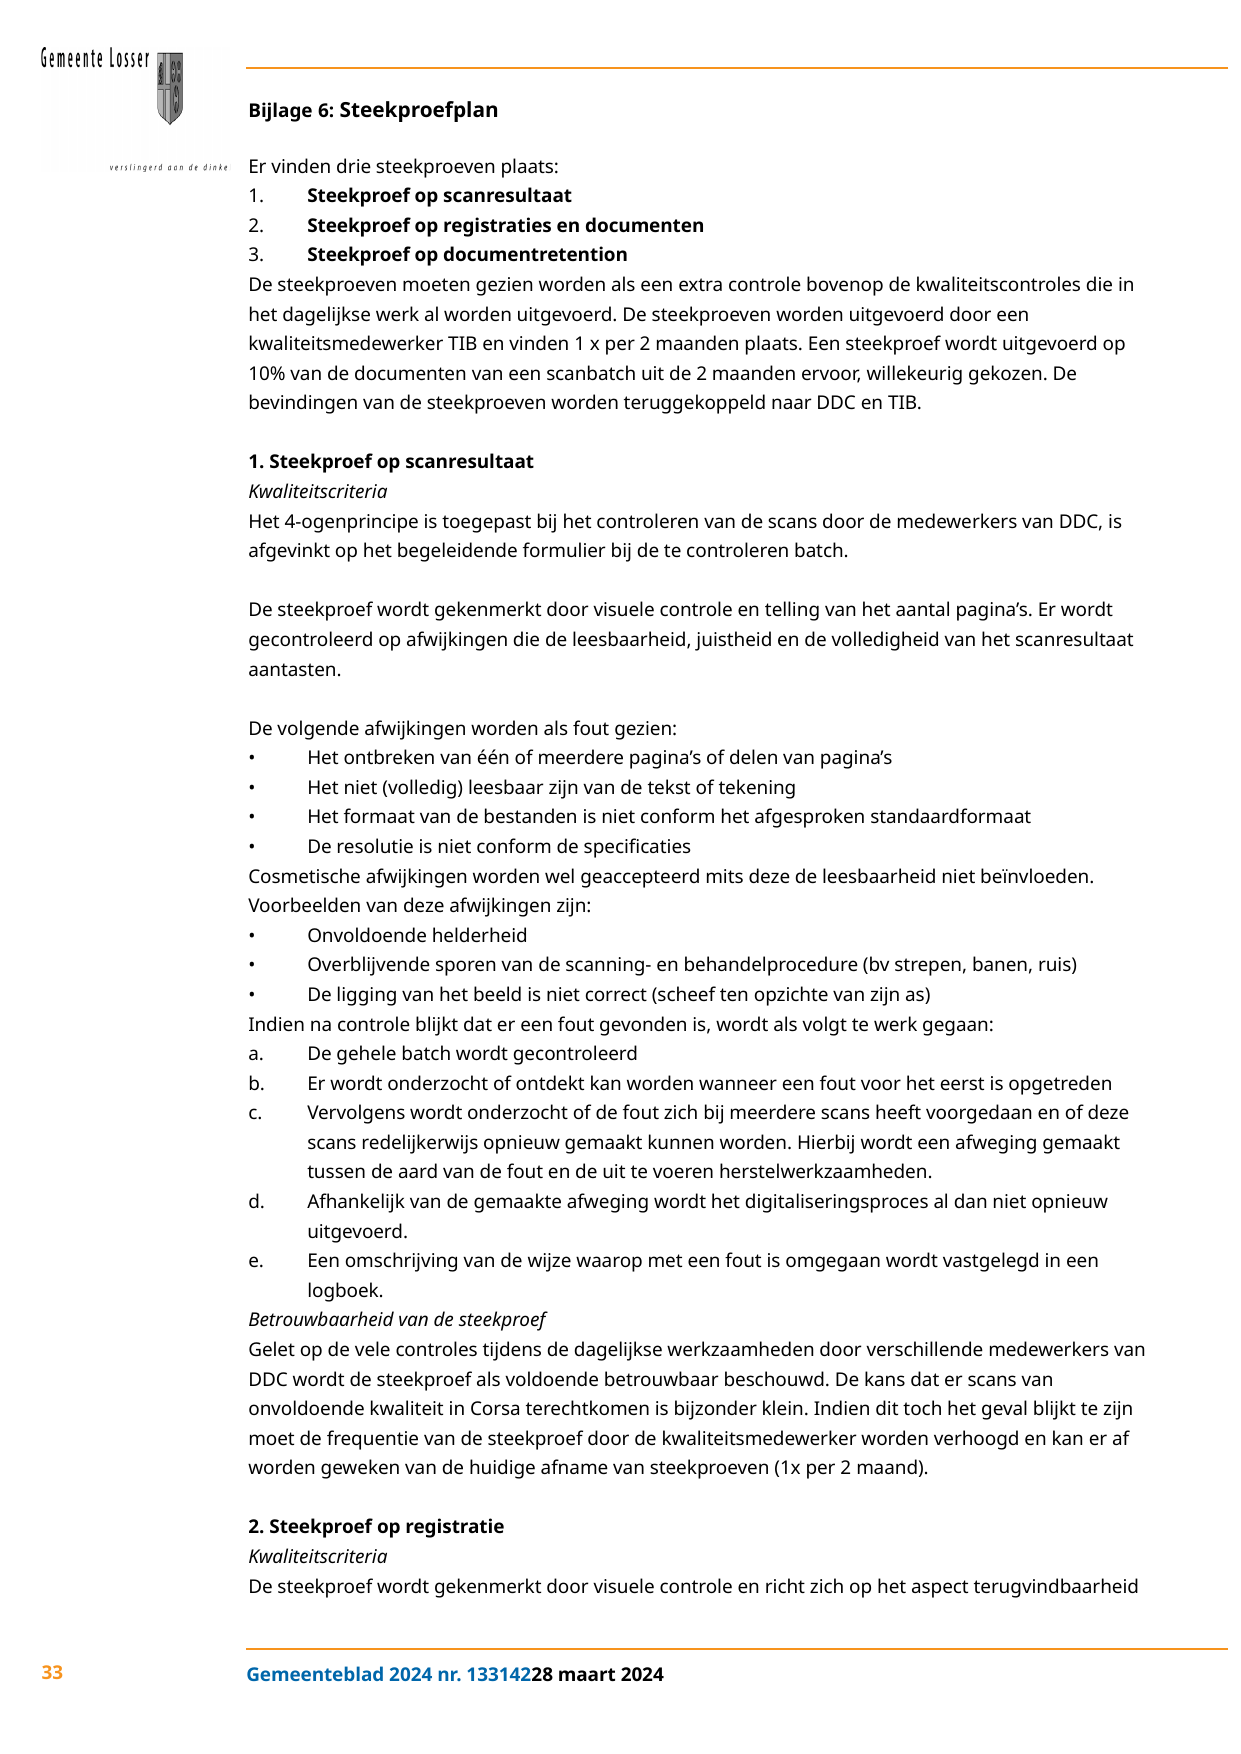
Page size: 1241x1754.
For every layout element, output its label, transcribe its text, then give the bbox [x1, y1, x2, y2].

text De steekproef wordt gekenmerkt door visuele controle en telling van het aantal pagina’s. Er wordt gecontroleerd op afwijkingen die de leesbaarheid, juistheid en de volledigheid van het scanresultaat aantasten. [248, 597, 1152, 682]
text 1. Steekproef op scanresultaat [248, 449, 1152, 474]
picture [41, 47, 231, 172]
text Gelet op de vele controles tijdens de dagelijkse werkzaamheden door verschillende medewerkers van DDC wordt de steekproef als voldoende betrouwbaar beschouwd. De kans dat er scans van onvoldoende kwaliteit in Corsa terechtkomen is bijzonder klein. Indien dit toch het geval blijkt te zijn moet de frequentie van de steekproef door de kwaliteitsmedewerker worden verhoogd en kan er af worden geweken van de huidige afname van steekproeven (1x per 2 maand). [248, 1336, 1152, 1480]
text Kwaliteitscriteria [248, 1543, 1152, 1569]
text Het 4-ogenprincipe is toegepast bij het controleren van de scans door de medewerkers van DDC, is afgevinkt op het begeleidende formulier bij de te controleren batch. [248, 508, 1152, 563]
list Een omschrijving van de wijze waarop met een fout is omgegaan wordt vastgelegd in een logboek. [248, 1247, 1152, 1303]
list Het niet (volledig) leesbaar zijn van de tekst of tekening [248, 774, 1152, 800]
list Steekproef op documentretention [248, 242, 1152, 267]
text Betrouwbaarheid van de steekproef [248, 1307, 1152, 1332]
text Cosmetische afwijkingen worden wel geaccepteerd mits deze de leesbaarheid niet beïnvloeden. Voorbeelden van deze afwijkingen zijn: [248, 863, 1152, 918]
text 2. Steekproef op registratie [248, 1514, 1152, 1539]
list De resolutie is niet conform de specificaties [248, 833, 1152, 859]
list Steekproef op scanresultaat [248, 182, 1152, 208]
text Kwaliteitscriteria [248, 478, 1152, 504]
list Overblijvende sporen van de scanning- en behandelprocedure (bv strepen, banen, ruis) [248, 952, 1152, 977]
list Er wordt onderzocht of ontdekt kan worden wanneer een fout voor het eerst is opgetreden [248, 1070, 1152, 1096]
text Er vinden drie steekproeven plaats: [248, 153, 1152, 179]
text De volgende afwijkingen worden als fout gezien: [248, 715, 1152, 741]
list Afhankelijk van de gemaakte afweging wordt het digitaliseringsproces al dan niet opnieuw uitgevoerd. [248, 1188, 1152, 1244]
list Steekproef op registraties en documenten [248, 212, 1152, 238]
list De ligging van het beeld is niet correct (scheef ten opzichte van zijn as) [248, 981, 1152, 1007]
list De gehele batch wordt gecontroleerd [248, 1040, 1152, 1066]
text Indien na controle blijkt dat er een fout gevonden is, wordt als volgt te werk gegaan: [248, 1011, 1152, 1037]
list Onvoldoende helderheid [248, 922, 1152, 948]
text De steekproeven moeten gezien worden als een extra controle bovenop de kwaliteitscontroles die in het dagelijkse werk al worden uitgevoerd. De steekproeven worden uitgevoerd door een kwaliteitsmedewerker TIB en vinden 1 x per 2 maanden plaats. Een steekproef wordt uitgevoerd op 10% van de documenten van een scanbatch uit de 2 maanden ervoor, willekeurig gekozen. De bevindingen van de steekproeven worden teruggekoppeld naar DDC en TIB. [248, 271, 1152, 415]
text De steekproef wordt gekenmerkt door visuele controle en richt zich op het aspect terugvindbaarheid [248, 1573, 1152, 1599]
list Het formaat van de bestanden is niet conform het afgesproken standaardformaat [248, 804, 1152, 829]
text Bijlage 6: Steekproefplan [248, 95, 1152, 123]
list Het ontbreken van één of meerdere pagina’s of delen van pagina’s [248, 744, 1152, 770]
list Vervolgens wordt onderzocht of de fout zich bij meerdere scans heeft voorgedaan en of deze scans redelijkerwijs opnieuw gemaakt kunnen worden. Hierbij wordt een afweging gemaakt tussen de aard van de fout en de uit te voeren herstelwerkzaamheden. [248, 1099, 1152, 1184]
